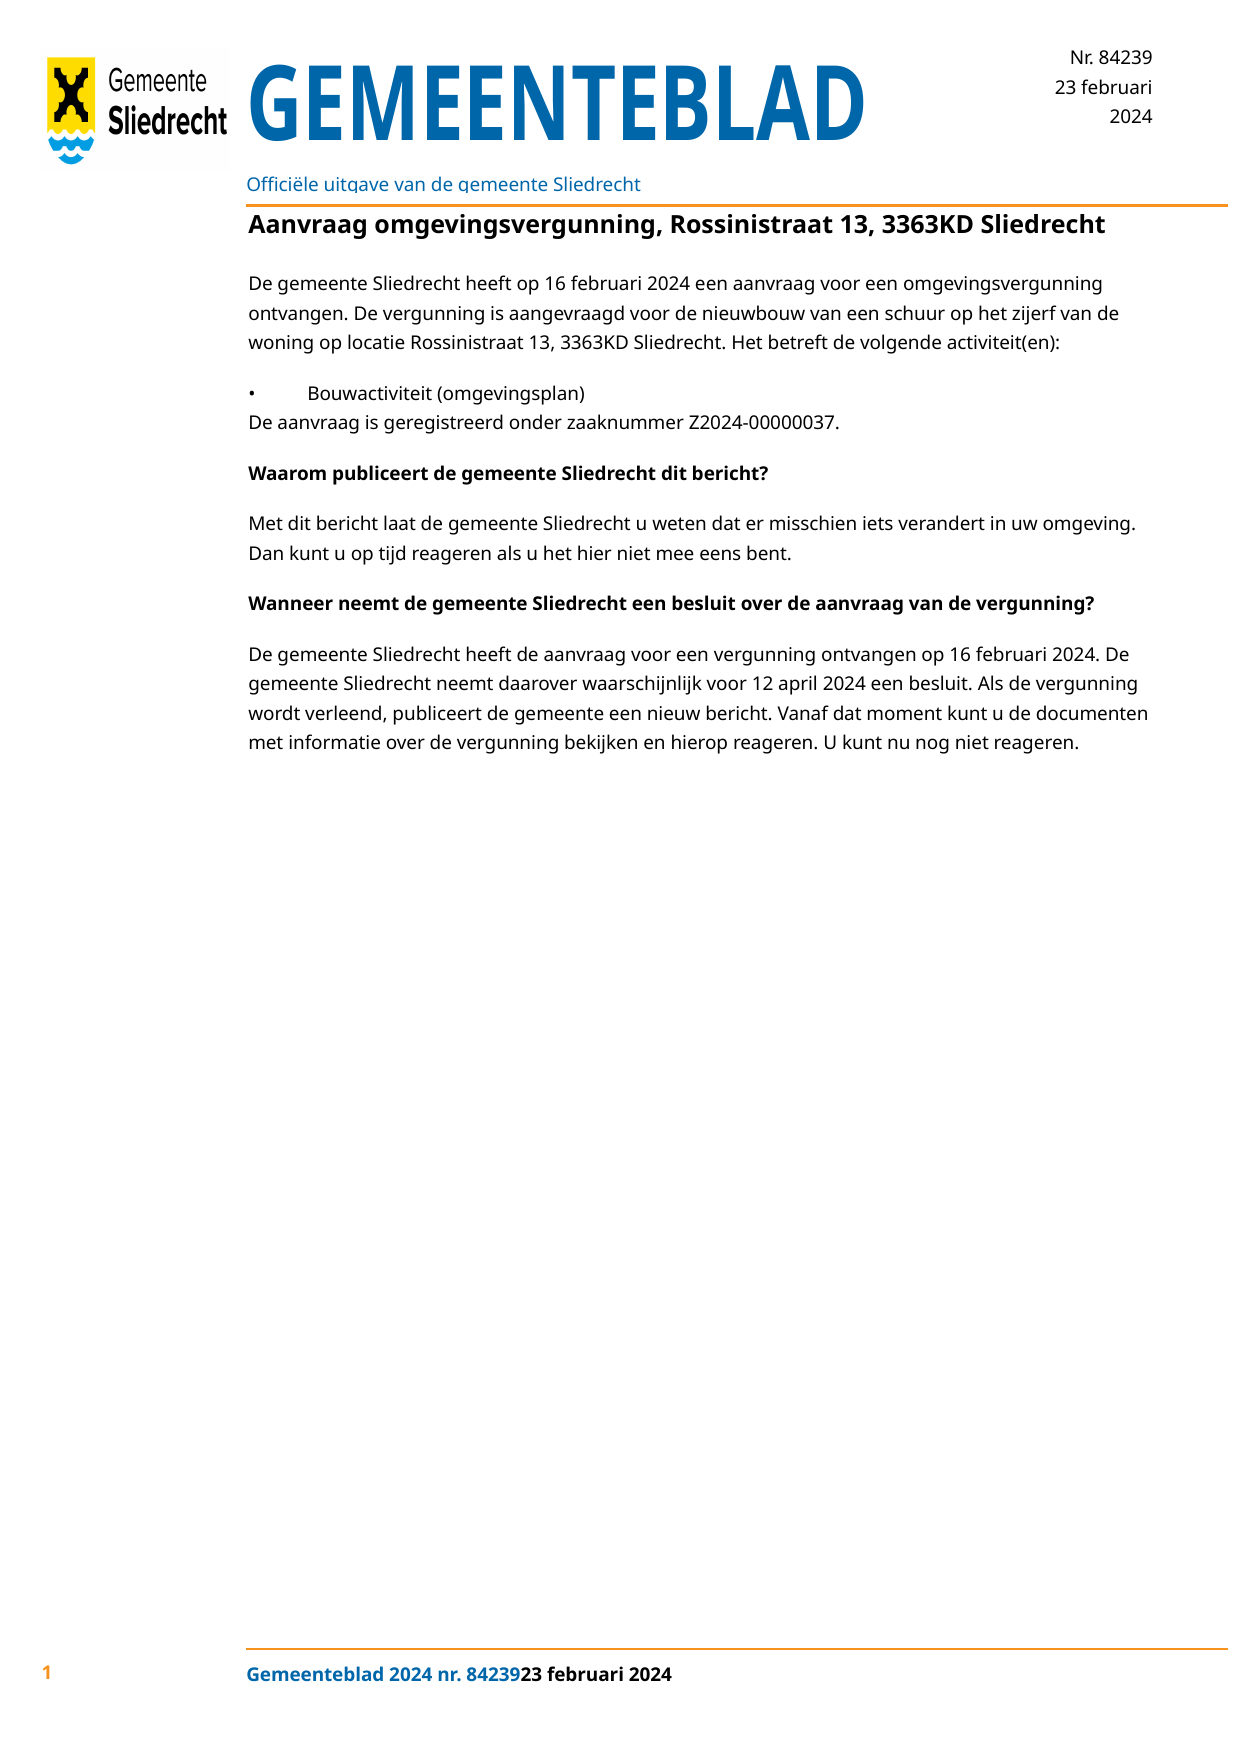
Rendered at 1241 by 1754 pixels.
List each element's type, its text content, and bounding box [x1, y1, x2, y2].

text Aanvraag omgevingsvergunning, Rossinistraat 13, 3363KD Sliedrecht [248, 207, 1152, 241]
list Bouwactiviteit (omgevingsplan) [248, 380, 1152, 406]
text De gemeente Sliedrecht heeft op 16 februari 2024 een aanvraag voor een omgevingsvergunning ontvangen. De vergunning is aangevraagd voor de nieuwbouw van een schuur op het zijerf van de woning op locatie Rossinistraat 13, 3363KD Sliedrecht. Het betreft de volgende activiteit(en): [248, 270, 1152, 355]
text Waarom publiceert de gemeente Sliedrecht dit bericht? [248, 460, 1152, 486]
text Met dit bericht laat de gemeente Sliedrecht u weten dat er misschien iets verandert in uw omgeving. Dan kunt u op tijd reageren als u het hier niet mee eens bent. [248, 510, 1152, 566]
text De gemeente Sliedrecht heeft de aanvraag voor een vergunning ontvangen op 16 februari 2024. De gemeente Sliedrecht neemt daarover waarschijnlijk voor 12 april 2024 een besluit. Als de vergunning wordt verleend, publiceert de gemeente een nieuw bericht. Vanaf dat moment kunt u de documenten met informatie over de vergunning bekijken en hierop reageren. U kunt nu nog niet reageren. [248, 641, 1152, 755]
picture [41, 47, 231, 172]
text De aanvraag is geregistreerd onder zaaknummer Z2024-00000037. [248, 409, 1152, 435]
text Wanneer neemt de gemeente Sliedrecht een besluit over de aanvraag van de vergunning? [248, 590, 1152, 616]
